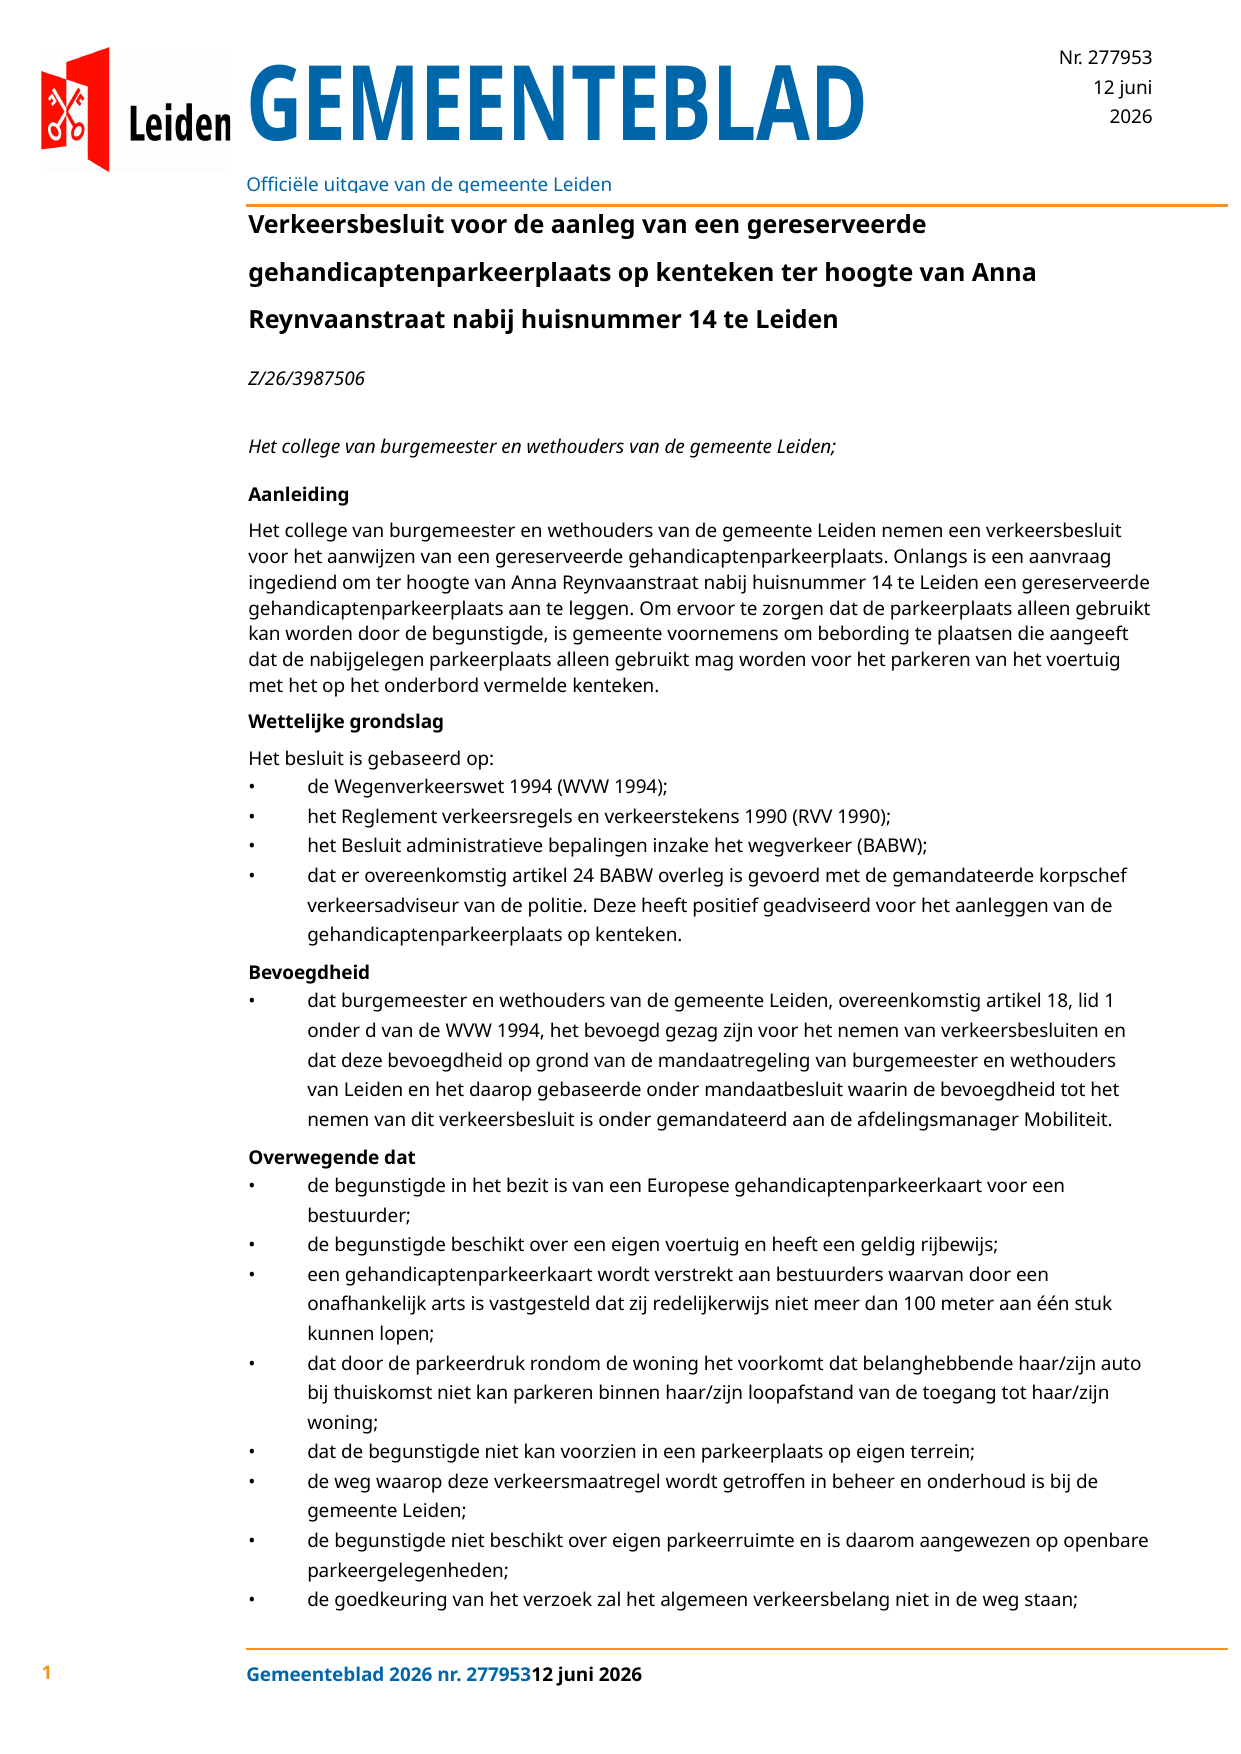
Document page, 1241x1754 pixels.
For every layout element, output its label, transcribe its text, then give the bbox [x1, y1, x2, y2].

text Verkeersbesluit voor de aanleg van een gereserveerde gehandicaptenparkeerplaats op kenteken ter hoogte van Anna Reynvaanstraat nabij huisnummer 14 te Leiden [248, 207, 1152, 336]
list de goedkeuring van het verzoek zal het algemeen verkeersbelang niet in de weg staan; [248, 1586, 1152, 1612]
text Aanleiding [248, 481, 1152, 507]
text Wettelijke grondslag [248, 708, 1152, 734]
list dat burgemeester en wethouders van de gemeente Leiden, overeenkomstig artikel 18, lid 1 onder d van de WVW 1994, het bevoegd gezag zijn voor het nemen van verkeersbesluiten en dat deze bevoegdheid op grond van de mandaatregeling van burgemeester en wethouders van Leiden en het daarop gebaseerde onder mandaatbesluit waarin de bevoegdheid tot het nemen van dit verkeersbesluit is onder gemandateerd aan de afdelingsmanager Mobiliteit. [248, 988, 1152, 1132]
list de Wegenverkeerswet 1994 (WVW 1994); [248, 773, 1152, 799]
list dat door de parkeerdruk rondom de woning het voorkomt dat belanghebbende haar/zijn auto bij thuiskomst niet kan parkeren binnen haar/zijn loopafstand van de toegang tot haar/zijn woning; [248, 1350, 1152, 1435]
list dat de begunstigde niet kan voorzien in een parkeerplaats op eigen terrein; [248, 1438, 1152, 1464]
list de weg waarop deze verkeersmaatregel wordt getroffen in beheer en onderhoud is bij de gemeente Leiden; [248, 1468, 1152, 1523]
text Z/26/3987506 [248, 366, 1152, 391]
list de begunstigde niet beschikt over eigen parkeerruimte en is daarom aangewezen op openbare parkeergelegenheden; [248, 1527, 1152, 1583]
text Bevoegdheid [248, 959, 1152, 985]
list de begunstigde beschikt over een eigen voertuig en heeft een geldig rijbewijs; [248, 1231, 1152, 1257]
text Het college van burgemeester en wethouders van de gemeente Leiden nemen een verkeersbesluit voor het aanwijzen van een gereserveerde gehandicaptenparkeerplaats. Onlangs is een aanvraag ingediend om ter hoogte van Anna Reynvaanstraat nabij huisnummer 14 te Leiden een gereserveerde gehandicaptenparkeerplaats aan te leggen. Om ervoor te zorgen dat de parkeerplaats alleen gebruikt kan worden door de begunstigde, is gemeente voornemens om bebording te plaatsen die aangeeft dat de nabijgelegen parkeerplaats alleen gebruikt mag worden voor het parkeren van het voertuig met het op het onderbord vermelde kenteken. [248, 517, 1152, 698]
list het Besluit administratieve bepalingen inzake het wegverkeer (BABW); [248, 833, 1152, 858]
picture [41, 47, 231, 172]
text Het besluit is gebaseerd op: [248, 745, 1152, 771]
list een gehandicaptenparkeerkaart wordt verstrekt aan bestuurders waarvan door een onafhankelijk arts is vastgesteld dat zij redelijkerwijs niet meer dan 100 meter aan één stuk kunnen lopen; [248, 1261, 1152, 1346]
text Overwegende dat [248, 1144, 1152, 1170]
list dat er overeenkomstig artikel 24 BABW overleg is gevoerd met de gemandateerde korpschef verkeersadviseur van de politie. Deze heeft positief geadviseerd voor het aanleggen van de gehandicaptenparkeerplaats op kenteken. [248, 862, 1152, 947]
list het Reglement verkeersregels en verkeerstekens 1990 (RVV 1990); [248, 803, 1152, 829]
text Het college van burgemeester en wethouders van de gemeente Leiden; [248, 433, 1152, 459]
list de begunstigde in het bezit is van een Europese gehandicaptenparkeerkaart voor een bestuurder; [248, 1172, 1152, 1228]
